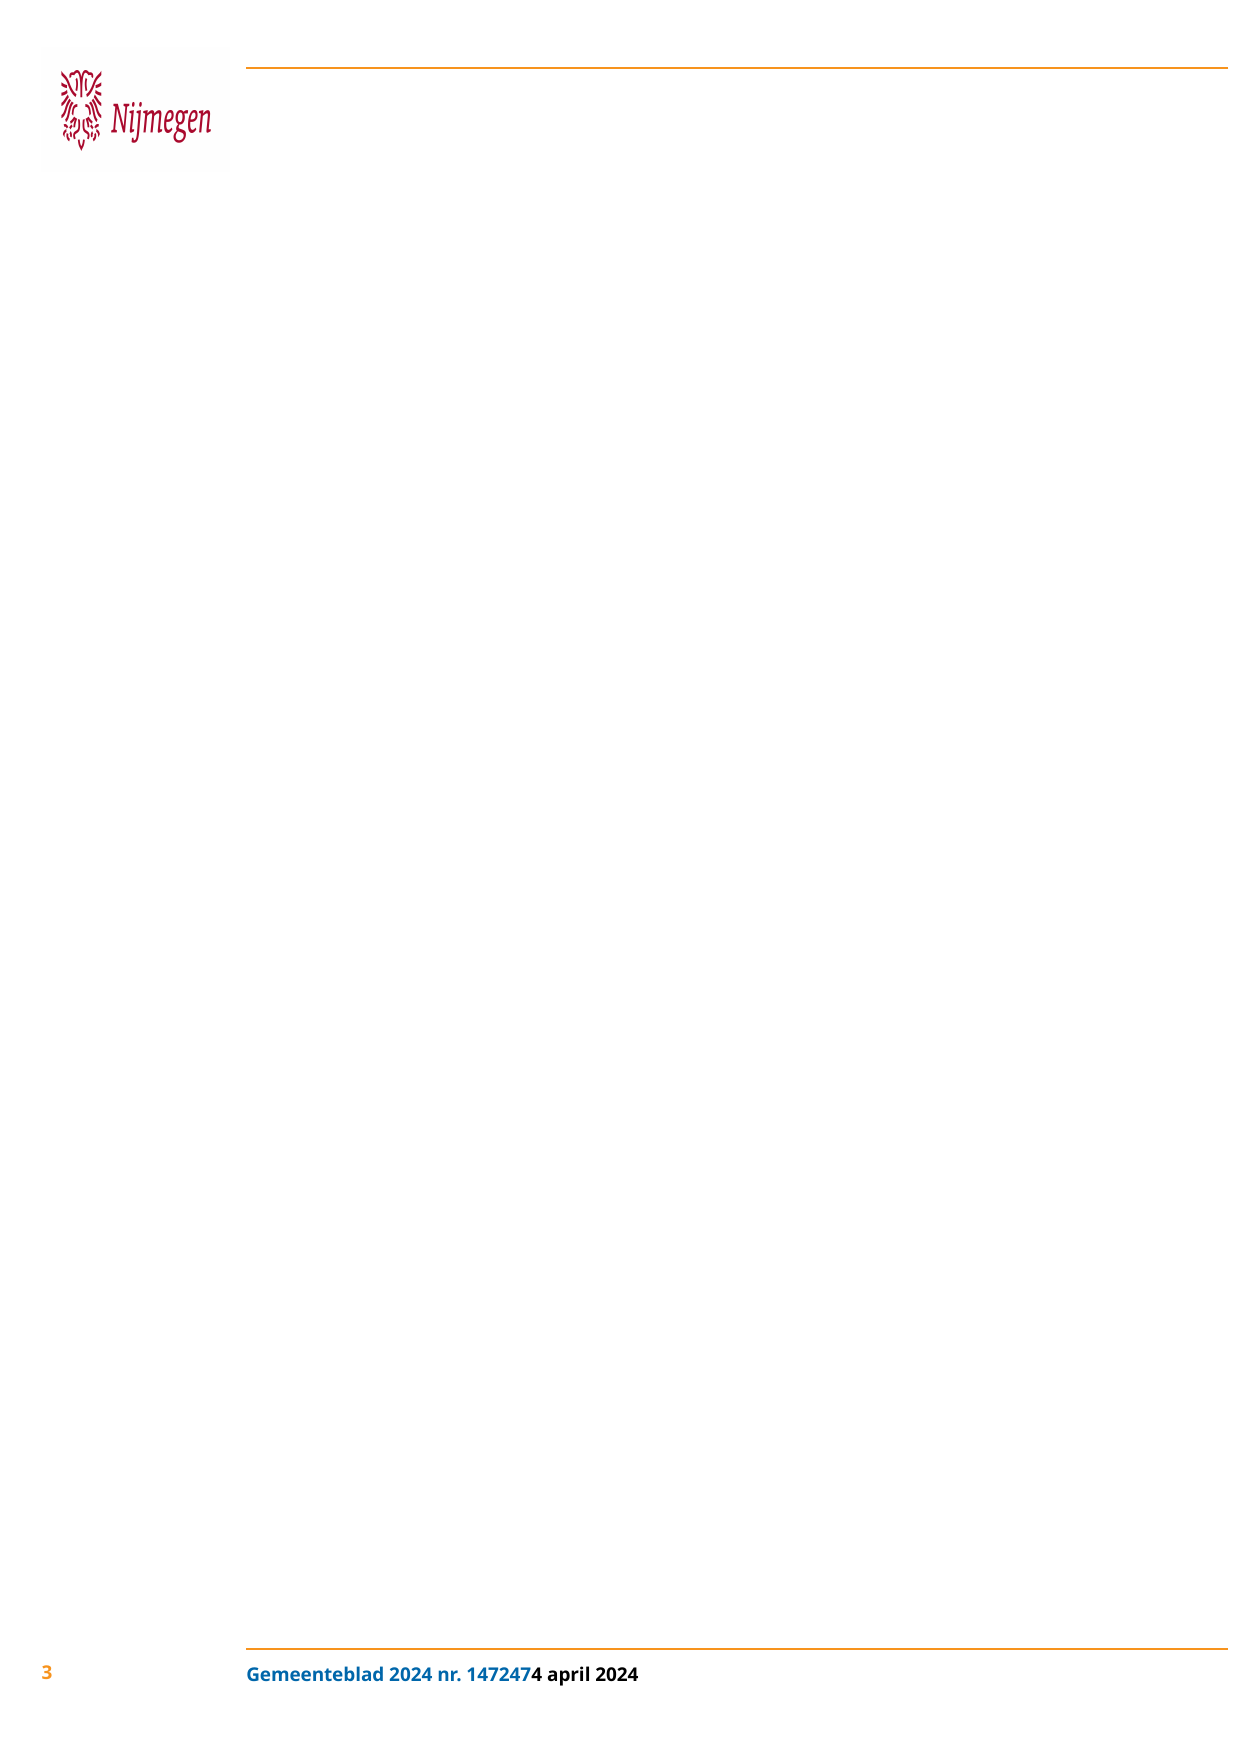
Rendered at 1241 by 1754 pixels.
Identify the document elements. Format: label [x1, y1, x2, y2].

picture [41, 47, 231, 172]
